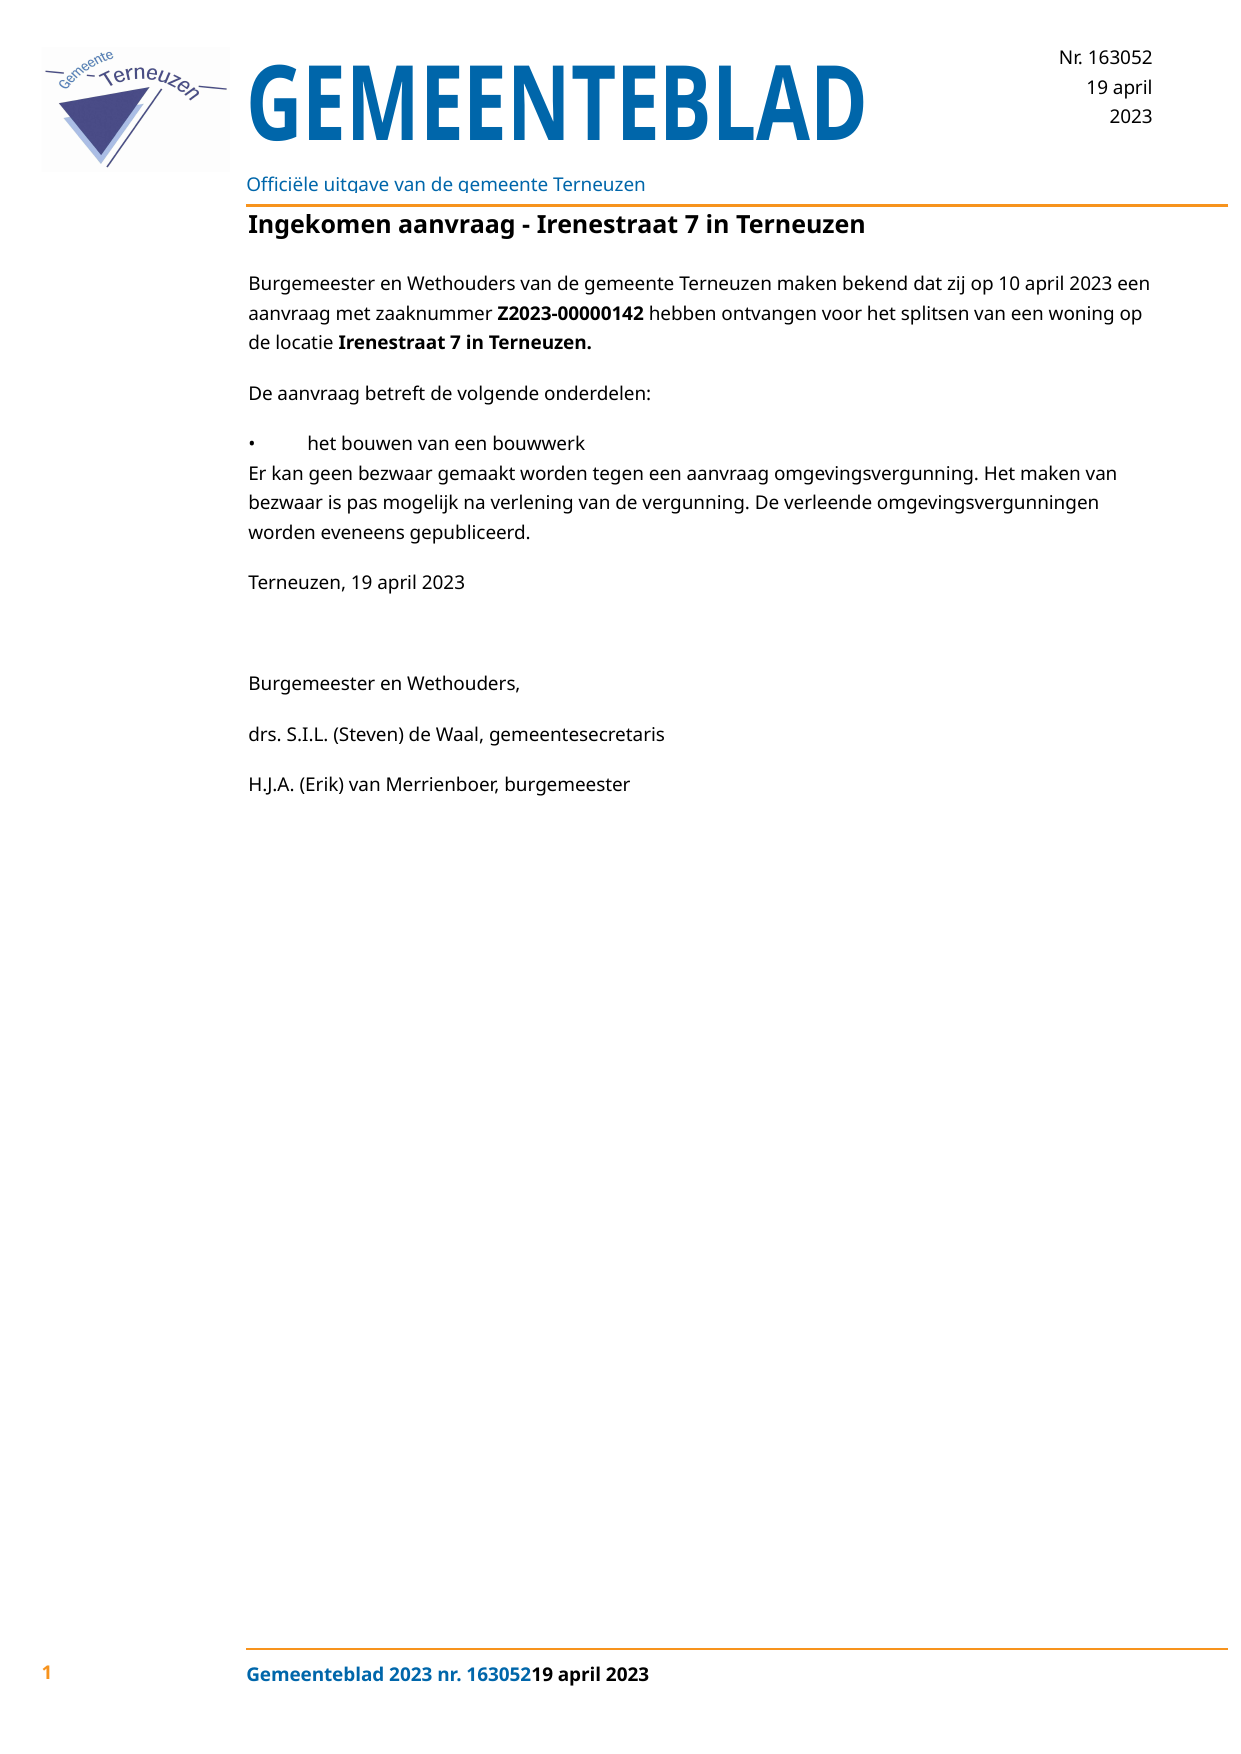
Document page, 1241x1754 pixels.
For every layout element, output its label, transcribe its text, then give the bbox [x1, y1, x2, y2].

text De aanvraag betreft de volgende onderdelen: [248, 380, 1152, 406]
text Terneuzen, 19 april 2023 [248, 569, 1152, 595]
text Burgemeester en Wethouders, [248, 670, 1152, 696]
text drs. S.I.L. (Steven) de Waal, gemeentesecretaris [248, 721, 1152, 746]
text H.J.A. (Erik) van Merrienboer, burgemeester [248, 771, 1152, 797]
text Ingekomen aanvraag - Irenestraat 7 in Terneuzen [248, 207, 1152, 241]
text Burgemeester en Wethouders van de gemeente Terneuzen maken bekend dat zij op 10 april 2023 een aanvraag met zaaknummer Z2023-00000142 hebben ontvangen voor het splitsen van een woning op de locatie Irenestraat 7 in Terneuzen. [248, 270, 1152, 355]
text Er kan geen bezwaar gemaakt worden tegen een aanvraag omgevingsvergunning. Het maken van bezwaar is pas mogelijk na verlening van de vergunning. De verleende omgevingsvergunningen worden eveneens gepubliceerd. [248, 460, 1152, 545]
picture [41, 47, 231, 172]
list het bouwen van een bouwwerk [248, 430, 1152, 456]
